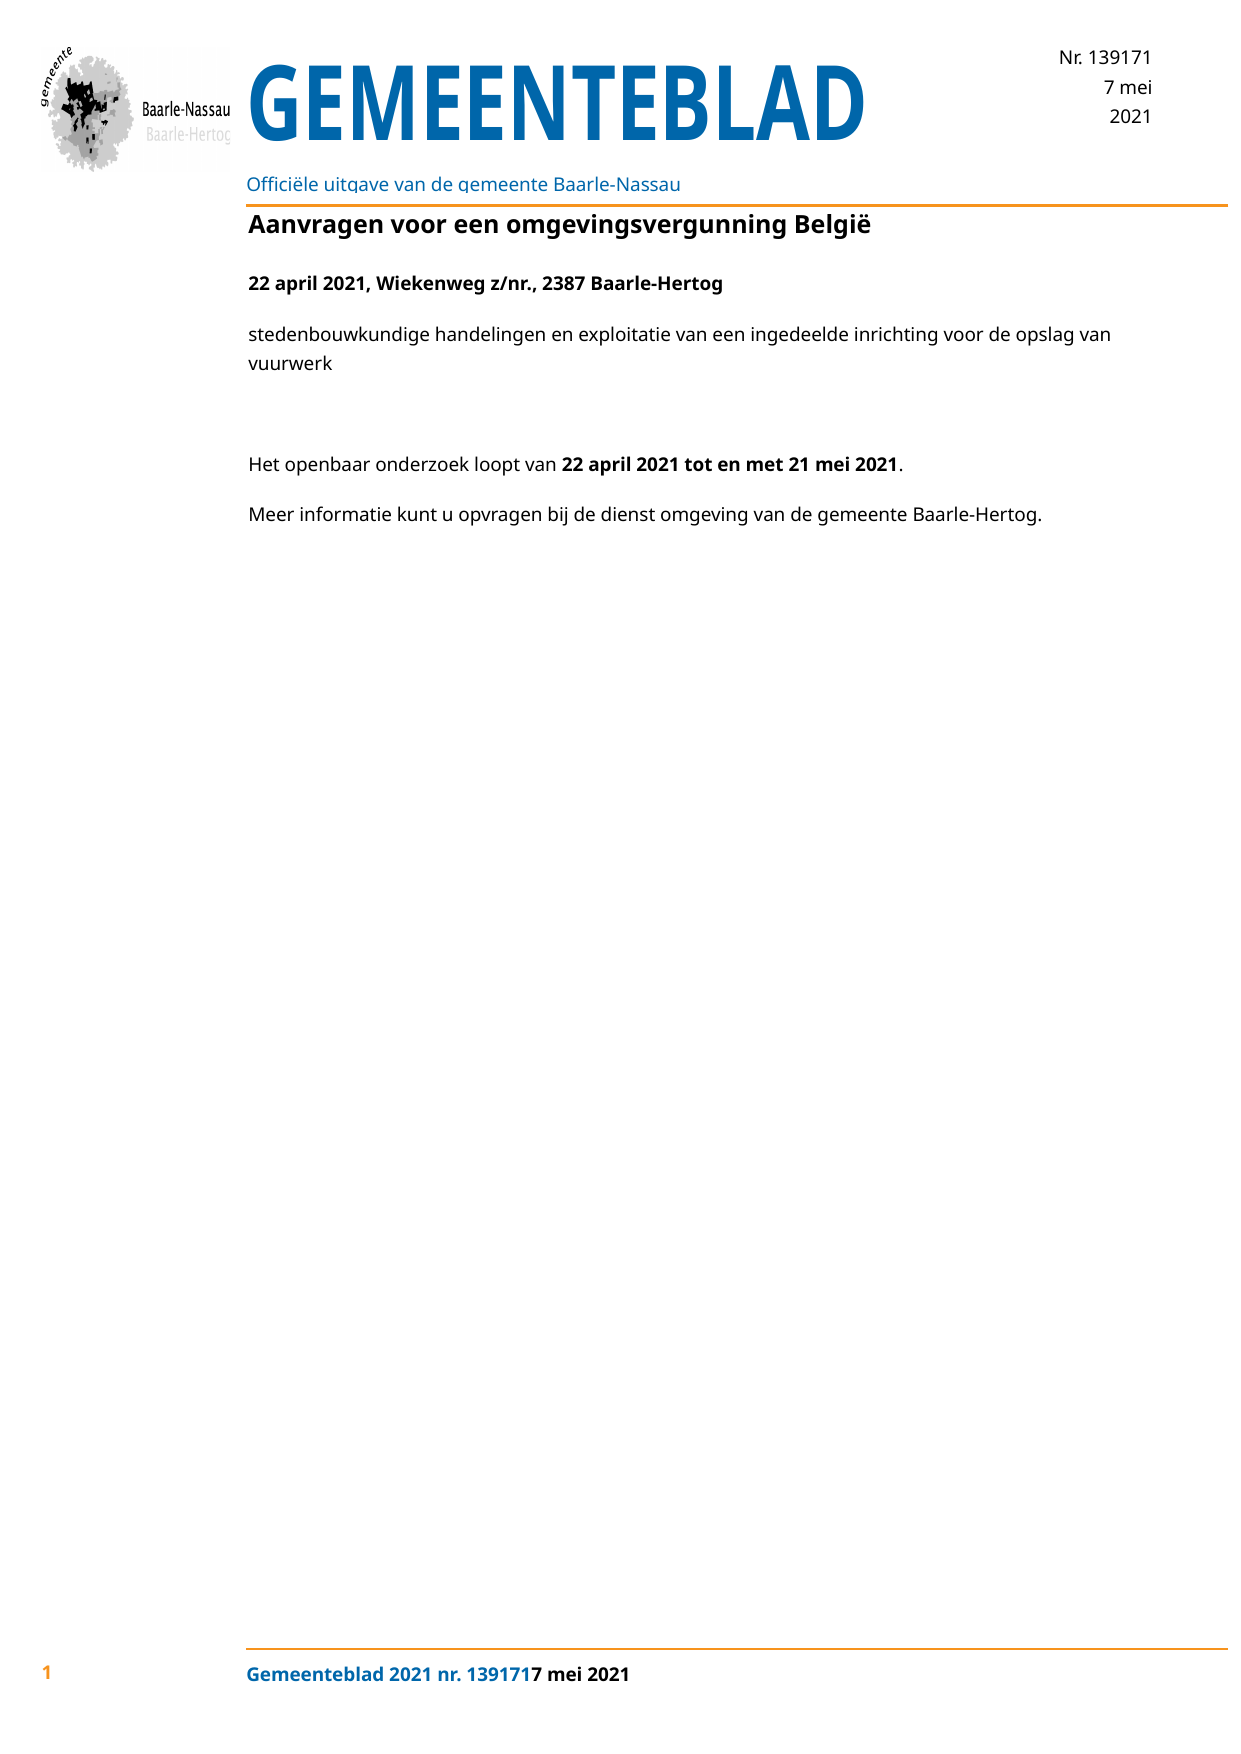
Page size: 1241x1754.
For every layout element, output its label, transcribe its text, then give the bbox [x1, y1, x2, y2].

text Het openbaar onderzoek loopt van 22 april 2021 tot en met 21 mei 2021. [248, 451, 1152, 477]
text Aanvragen voor een omgevingsvergunning België [248, 207, 1152, 241]
picture [41, 47, 231, 172]
text 22 april 2021, Wiekenweg z/nr., 2387 Baarle-Hertog [248, 270, 1152, 296]
text stedenbouwkundige handelingen en exploitatie van een ingedeelde inrichting voor de opslag van vuurwerk [248, 321, 1152, 376]
text Meer informatie kunt u opvragen bij de dienst omgeving van de gemeente Baarle-Hertog. [248, 502, 1152, 527]
